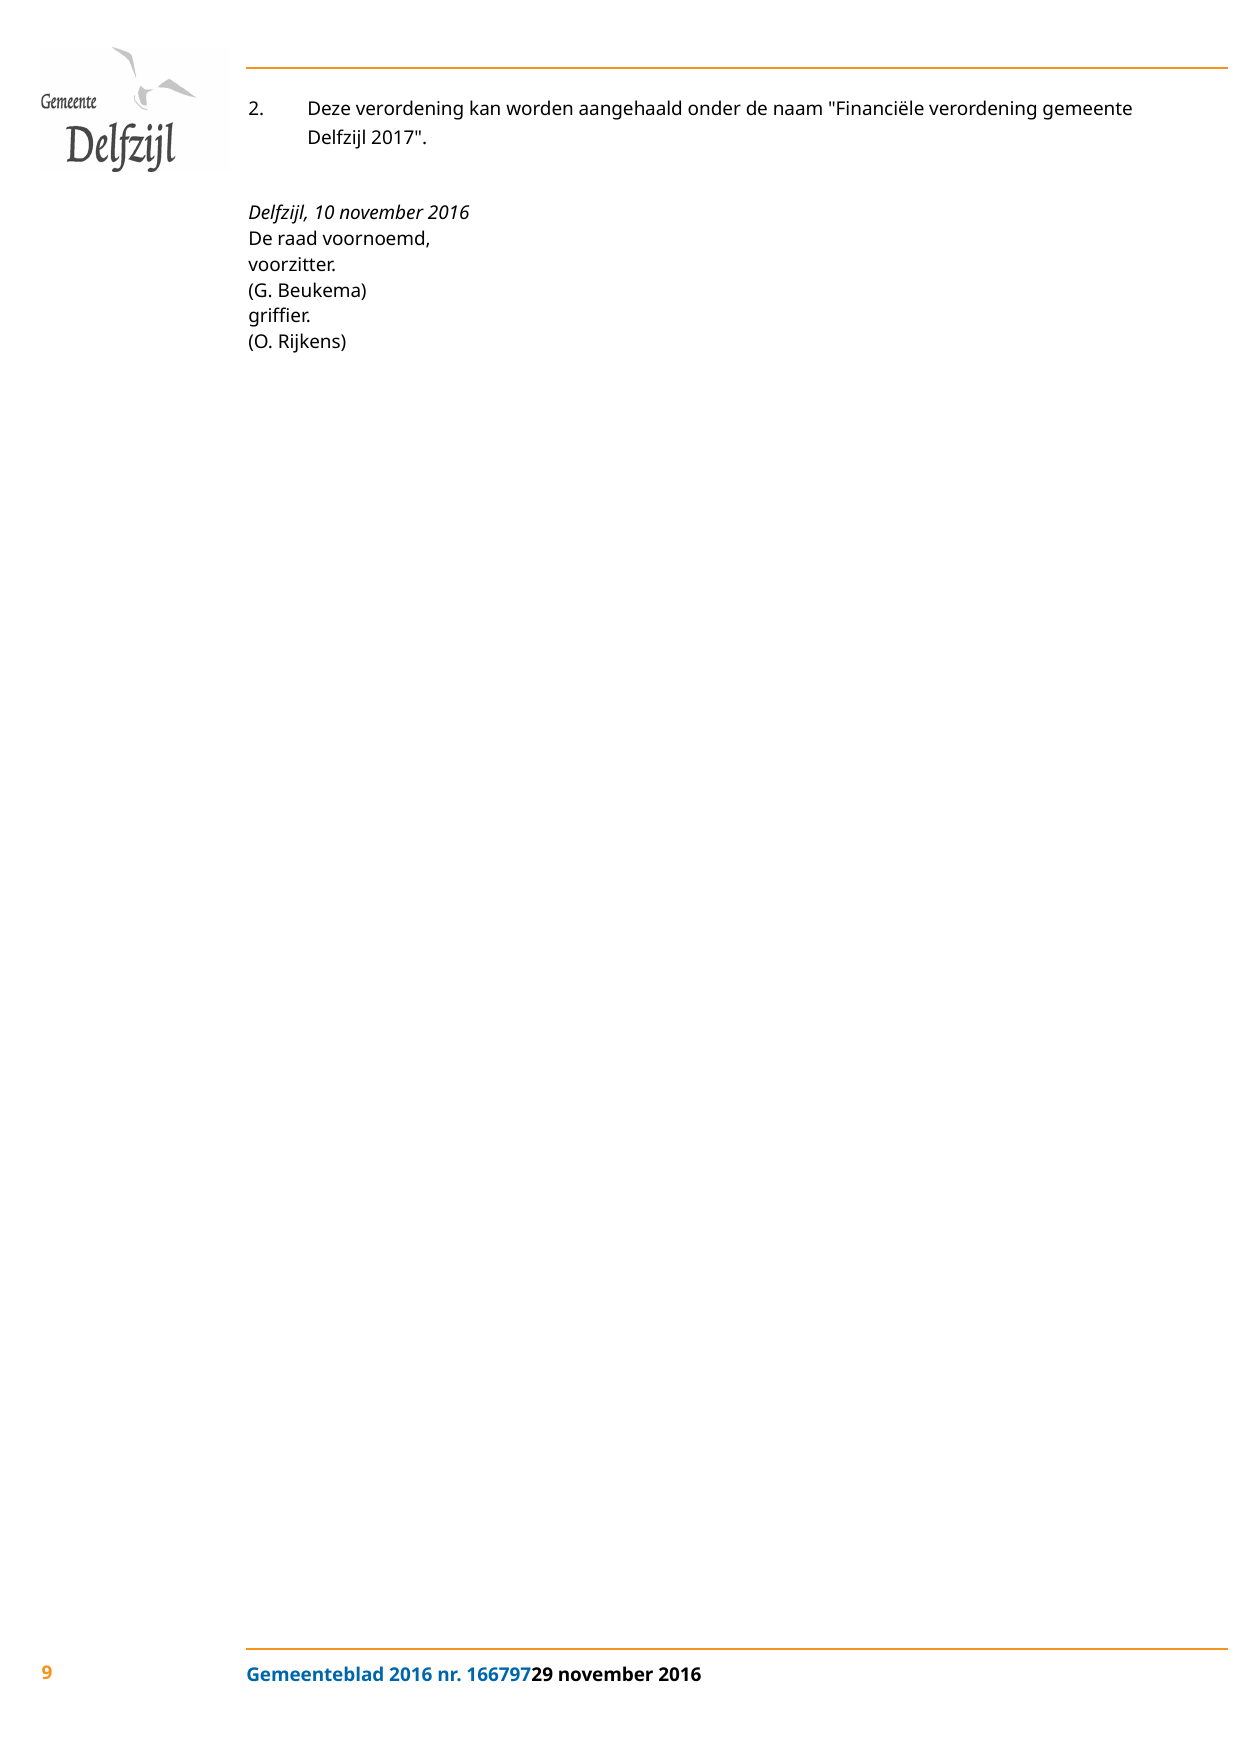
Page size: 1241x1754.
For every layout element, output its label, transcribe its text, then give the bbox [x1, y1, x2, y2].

picture [41, 47, 231, 172]
text voorzitter. [248, 251, 1152, 277]
list Deze verordening kan worden aangehaald onder de naam "Financiële verordening gemeente Delfzijl 2017". [248, 95, 1152, 150]
text griffier. [248, 302, 1152, 328]
text De raad voornoemd, [248, 225, 1152, 251]
text (G. Beukema) [248, 277, 1152, 302]
text (O. Rijkens) [248, 328, 1152, 354]
text Delfzijl, 10 november 2016 [248, 199, 1152, 225]
